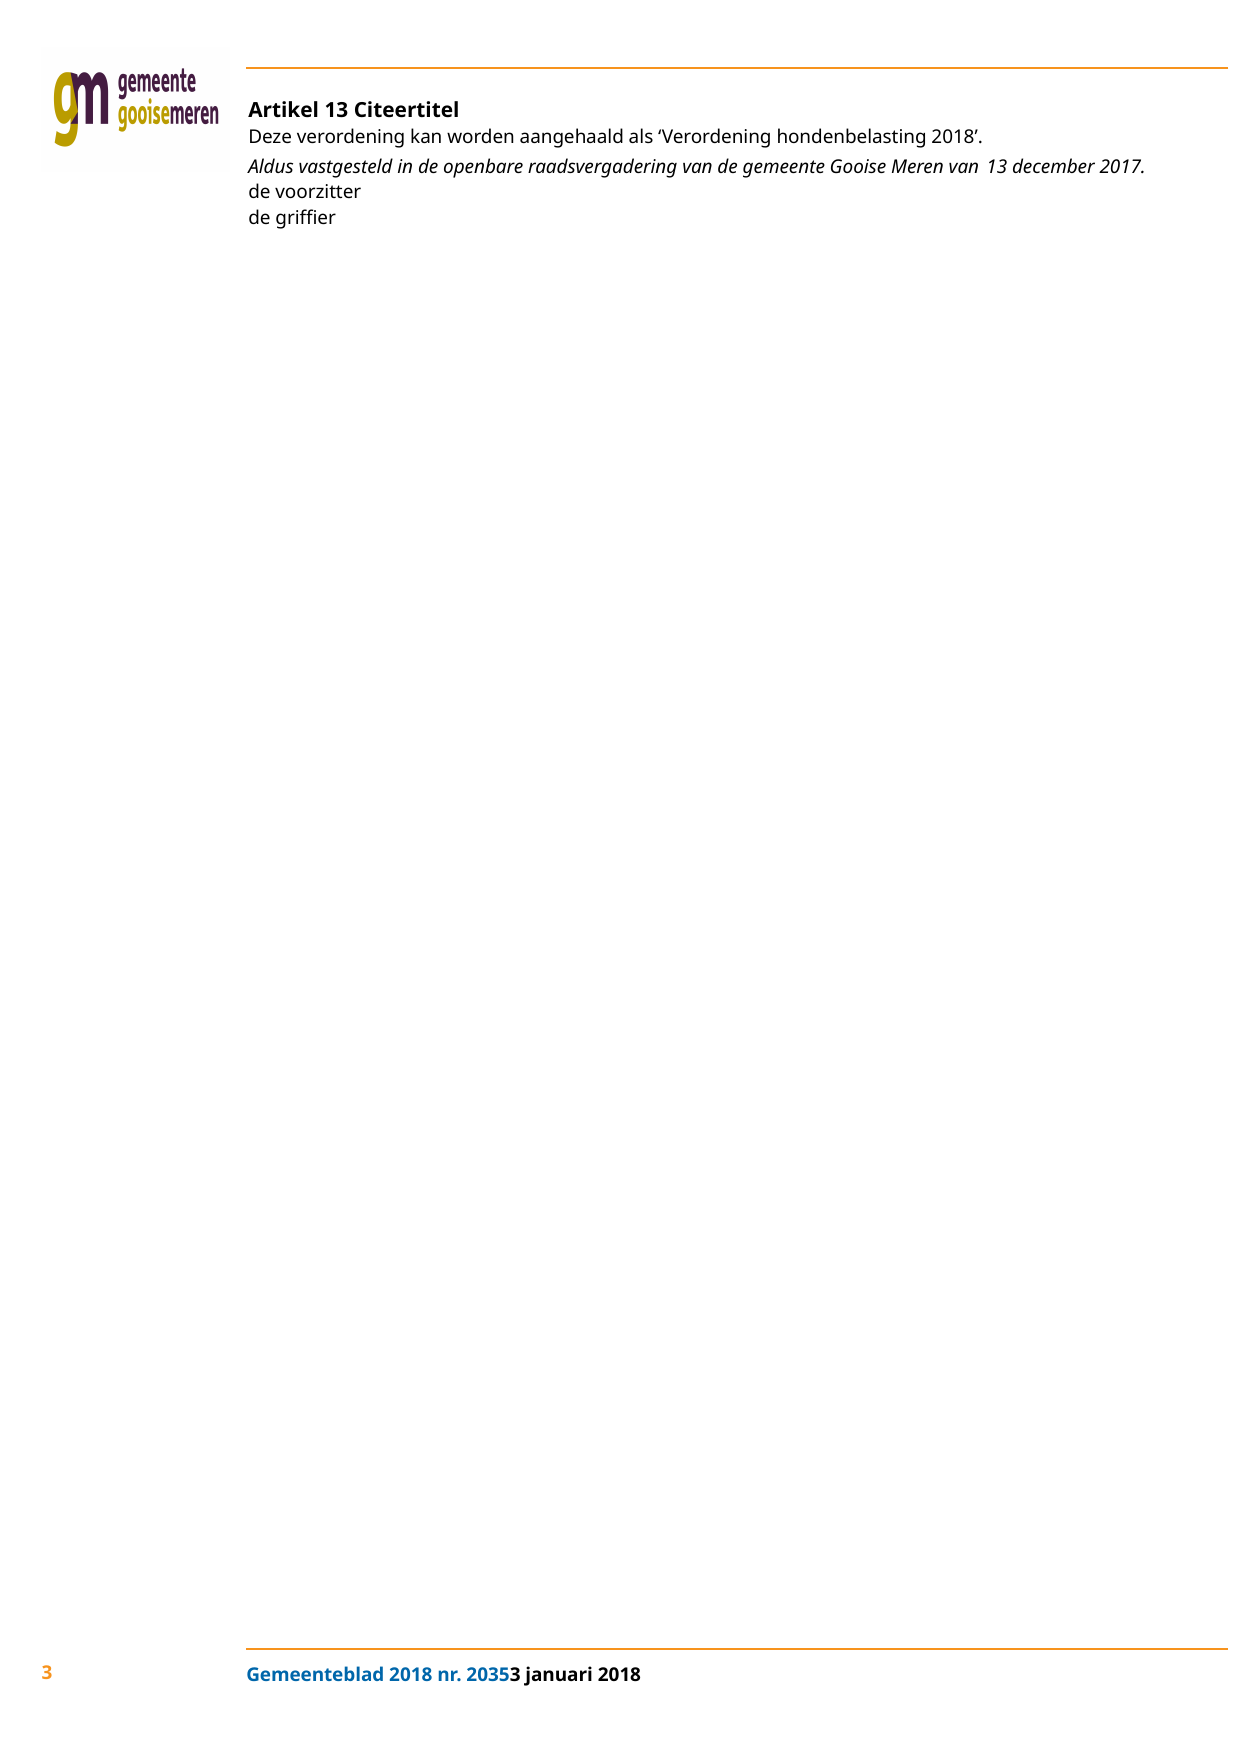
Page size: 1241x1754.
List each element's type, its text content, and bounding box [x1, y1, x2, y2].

text Deze verordening kan worden aangehaald als ‘Verordening hondenbelasting 2018’. [248, 123, 1152, 149]
text Artikel 13 Citeertitel [248, 95, 1152, 123]
text de griffier [248, 204, 1152, 230]
text de voorzitter [248, 178, 1152, 204]
picture [41, 47, 231, 172]
text Aldus vastgesteld in de openbare raadsvergadering van de gemeente Gooise Meren van 13 december 2017. [248, 153, 1152, 178]
